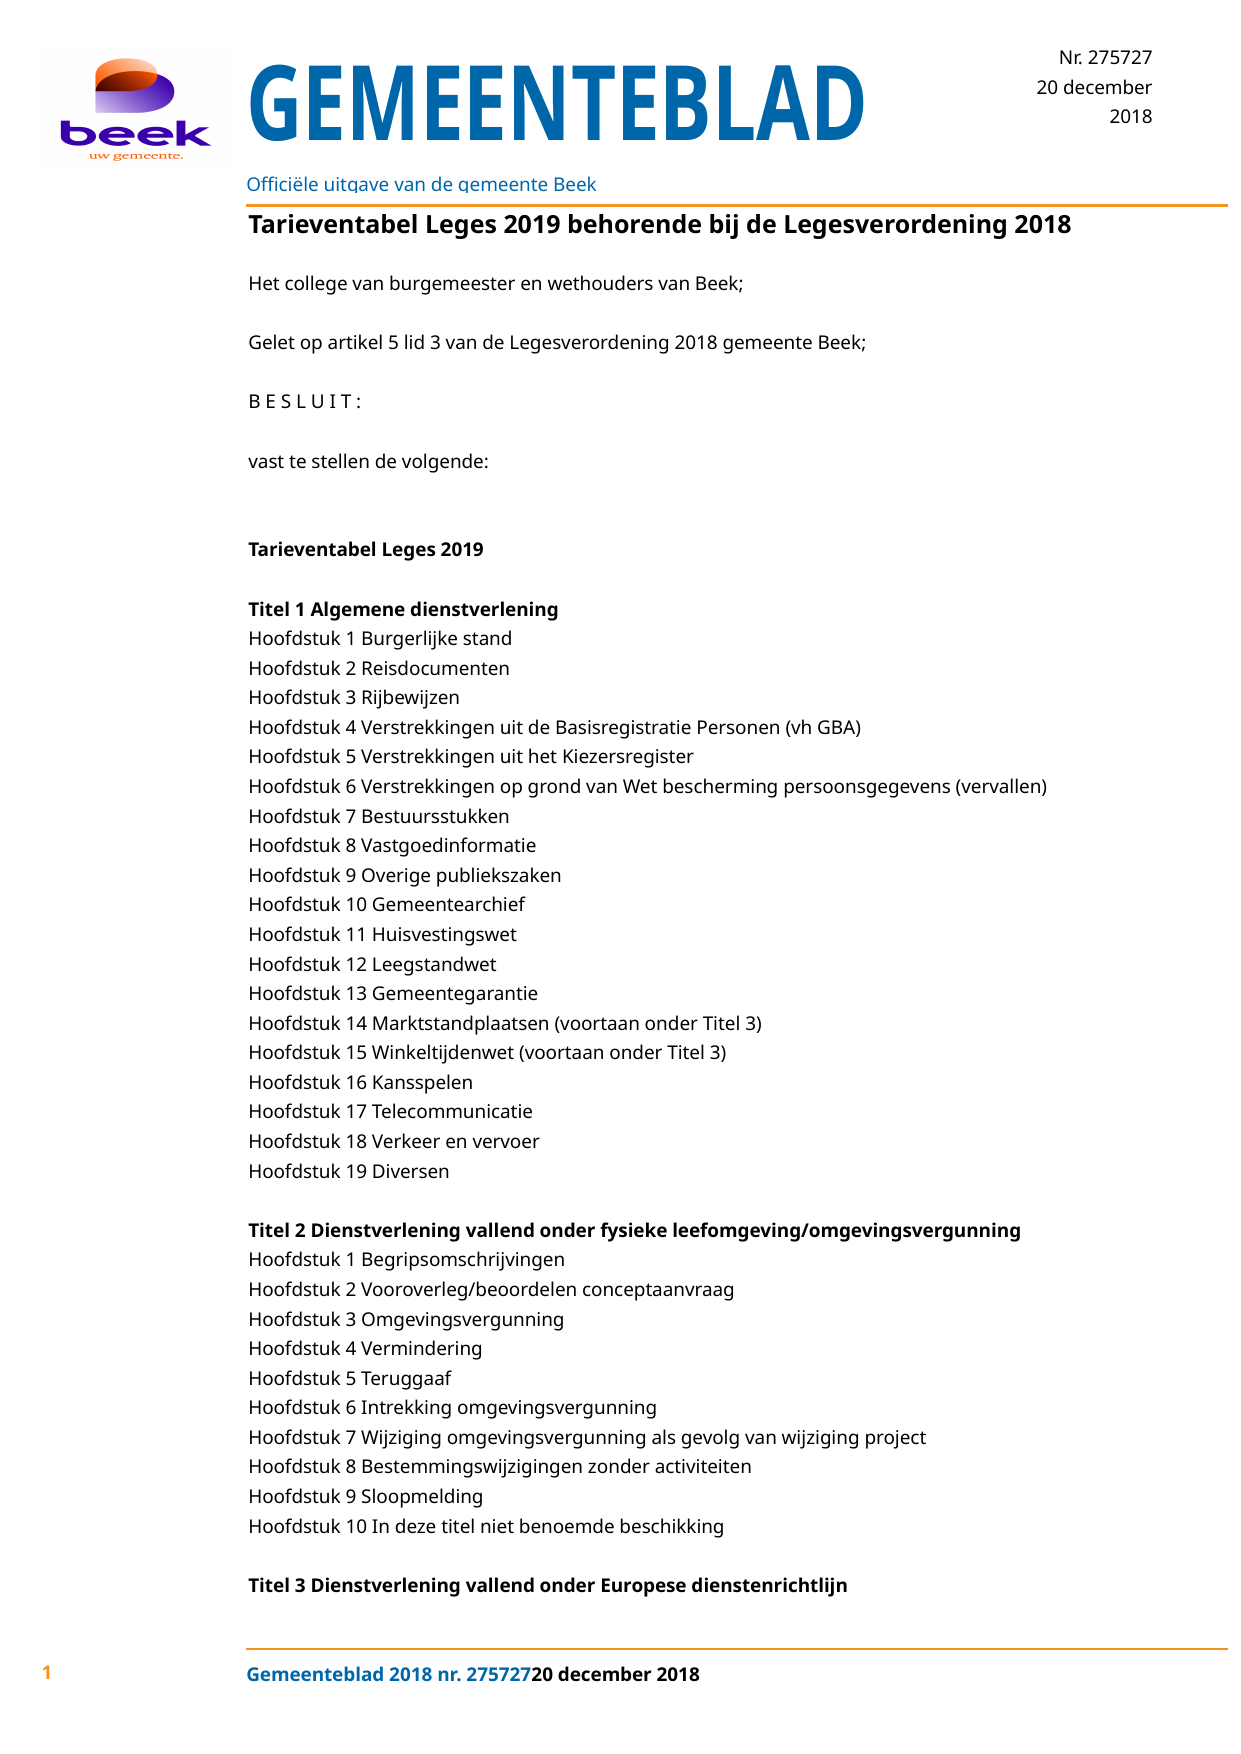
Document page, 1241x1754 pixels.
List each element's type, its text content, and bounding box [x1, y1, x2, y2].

text Hoofdstuk 7 Bestuursstukken [248, 803, 1152, 828]
text Titel 2 Dienstverlening vallend onder fysieke leefomgeving/omgevingsvergunning [248, 1217, 1152, 1243]
text Hoofdstuk 11 Huisvestingswet [248, 921, 1152, 947]
text Hoofdstuk 15 Winkeltijdenwet (voortaan onder Titel 3) [248, 1039, 1152, 1065]
text Hoofdstuk 7 Wijziging omgevingsvergunning als gevolg van wijziging project [248, 1424, 1152, 1450]
text Hoofdstuk 3 Rijbewijzen [248, 684, 1152, 710]
text Tarieventabel Leges 2019 [248, 537, 1152, 562]
text Hoofdstuk 1 Burgerlijke stand [248, 625, 1152, 651]
text Hoofdstuk 13 Gemeentegarantie [248, 980, 1152, 1006]
text Hoofdstuk 4 Vermindering [248, 1335, 1152, 1361]
text Hoofdstuk 14 Marktstandplaatsen (voortaan onder Titel 3) [248, 1010, 1152, 1036]
text Hoofdstuk 9 Overige publiekszaken [248, 862, 1152, 888]
text Hoofdstuk 10 Gemeentearchief [248, 892, 1152, 917]
text B E S L U I T : [248, 389, 1152, 414]
text vast te stellen de volgende: [248, 448, 1152, 473]
text Hoofdstuk 18 Verkeer en vervoer [248, 1128, 1152, 1154]
text Hoofdstuk 2 Vooroverleg/beoordelen conceptaanvraag [248, 1276, 1152, 1302]
text Hoofdstuk 3 Omgevingsvergunning [248, 1306, 1152, 1331]
text Hoofdstuk 5 Verstrekkingen uit het Kiezersregister [248, 744, 1152, 769]
text Titel 3 Dienstverlening vallend onder Europese dienstenrichtlijn [248, 1572, 1152, 1598]
text Hoofdstuk 6 Verstrekkingen op grond van Wet bescherming persoonsgegevens (vervallen) [248, 773, 1152, 799]
text Tarieventabel Leges 2019 behorende bij de Legesverordening 2018 [248, 207, 1152, 241]
text Titel 1 Algemene dienstverlening [248, 596, 1152, 621]
picture [41, 47, 231, 172]
text Hoofdstuk 10 In deze titel niet benoemde beschikking [248, 1513, 1152, 1538]
text Gelet op artikel 5 lid 3 van de Legesverordening 2018 gemeente Beek; [248, 329, 1152, 355]
text Hoofdstuk 4 Verstrekkingen uit de Basisregistratie Personen (vh GBA) [248, 714, 1152, 740]
text Hoofdstuk 6 Intrekking omgevingsvergunning [248, 1394, 1152, 1420]
text Hoofdstuk 16 Kansspelen [248, 1069, 1152, 1095]
text Hoofdstuk 8 Bestemmingswijzigingen zonder activiteiten [248, 1454, 1152, 1479]
text Hoofdstuk 9 Sloopmelding [248, 1483, 1152, 1509]
text Hoofdstuk 19 Diversen [248, 1158, 1152, 1183]
text Hoofdstuk 17 Telecommunicatie [248, 1099, 1152, 1124]
text Hoofdstuk 1 Begripsomschrijvingen [248, 1247, 1152, 1272]
text Hoofdstuk 12 Leegstandwet [248, 951, 1152, 976]
text Hoofdstuk 8 Vastgoedinformatie [248, 832, 1152, 858]
text Hoofdstuk 2 Reisdocumenten [248, 655, 1152, 681]
text Hoofdstuk 5 Teruggaaf [248, 1365, 1152, 1391]
text Het college van burgemeester en wethouders van Beek; [248, 270, 1152, 296]
